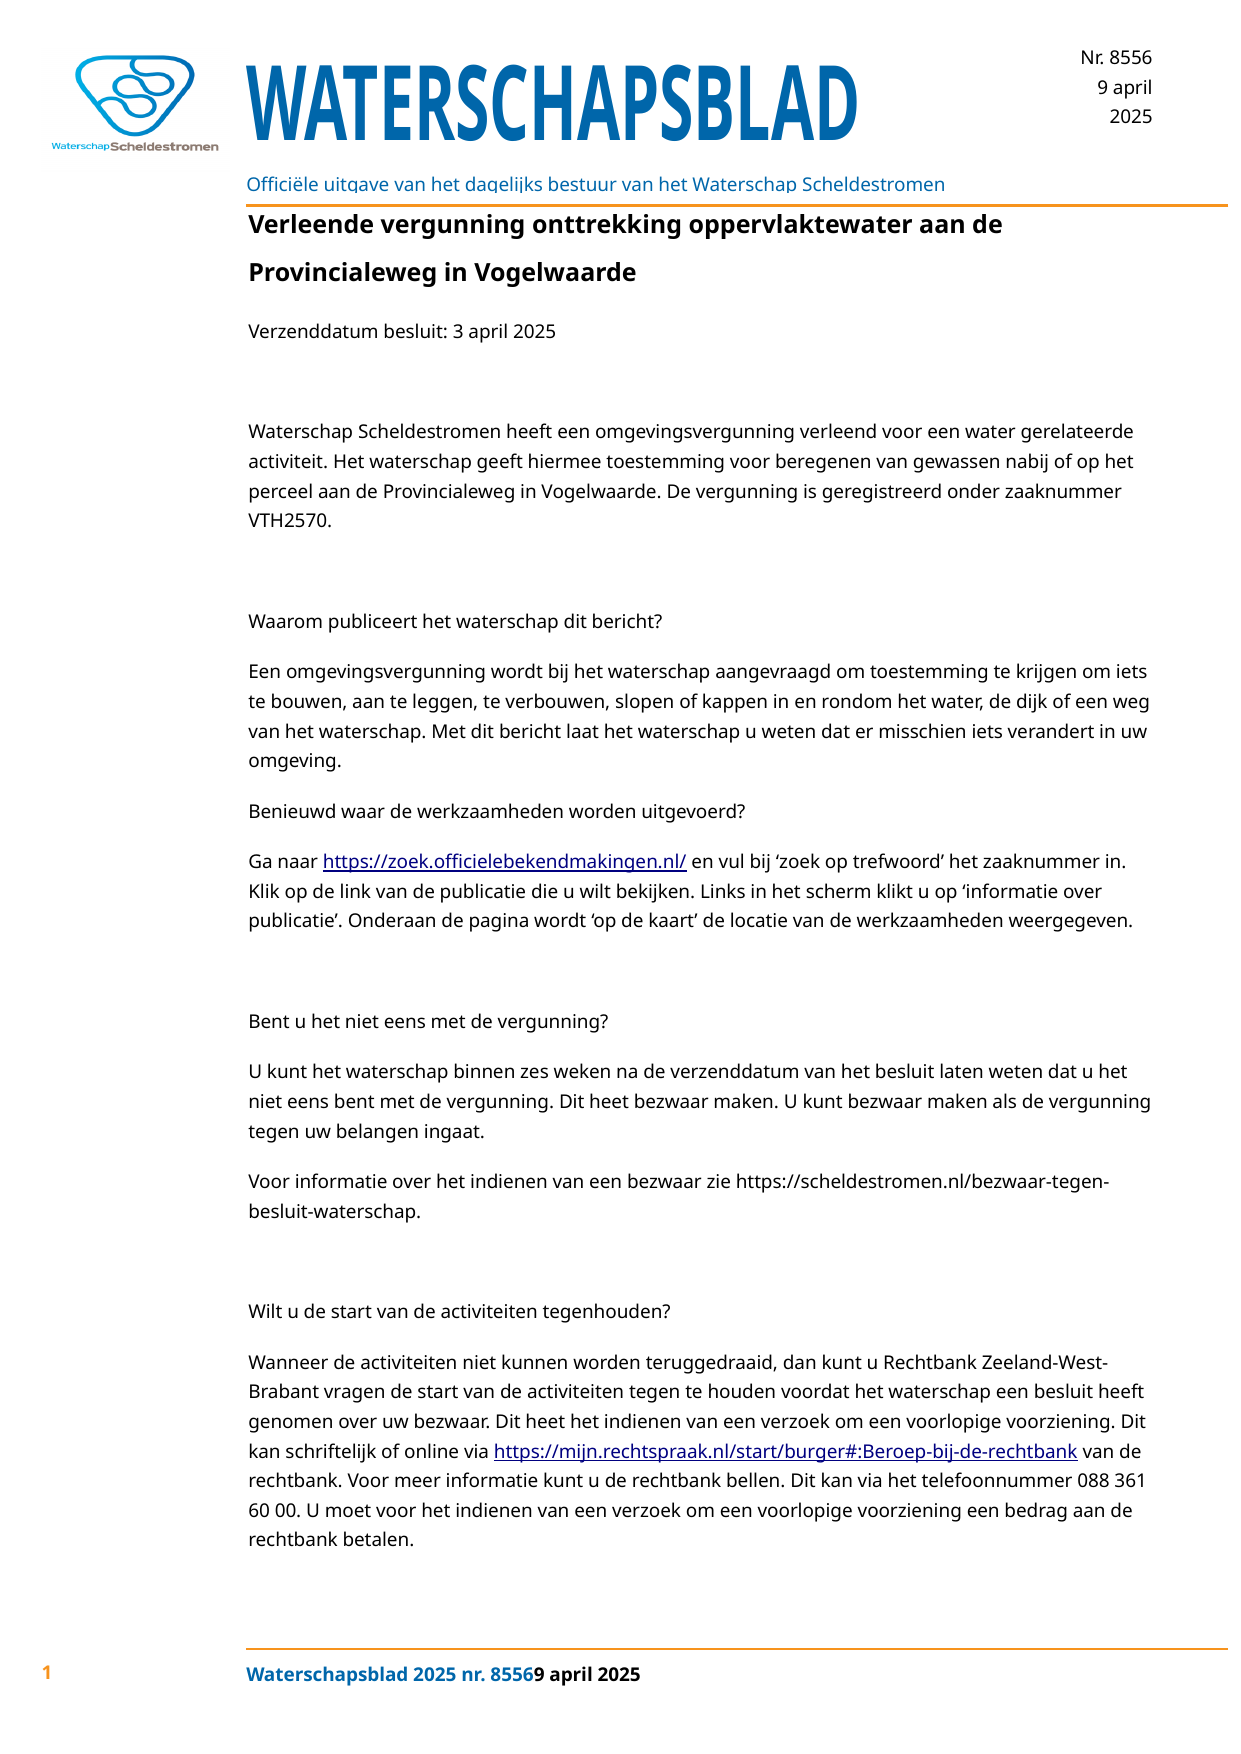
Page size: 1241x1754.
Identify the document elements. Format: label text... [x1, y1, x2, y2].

text Bent u het niet eens met de vergunning? [248, 1008, 1152, 1034]
text Verzenddatum besluit: 3 april 2025 [248, 318, 1152, 344]
text Voor informatie over het indienen van een bezwaar zie https://scheldestromen.nl/bezwaar-tegen-besluit-waterschap. [248, 1168, 1152, 1224]
text Waarom publiceert het waterschap dit bericht? [248, 608, 1152, 634]
text Waterschap Scheldestromen heeft een omgevingsvergunning verleend voor een water gerelateerde activiteit. Het waterschap geeft hiermee toestemming voor beregenen van gewassen nabij of op het perceel aan de Provincialeweg in Vogelwaarde. De vergunning is geregistreerd onder zaaknummer VTH2570. [248, 419, 1152, 533]
text Een omgevingsvergunning wordt bij het waterschap aangevraagd om toestemming te krijgen om iets te bouwen, aan te leggen, te verbouwen, slopen of kappen in en rondom het water, de dijk of een weg van het waterschap. Met dit bericht laat het waterschap u weten dat er misschien iets verandert in uw omgeving. [248, 659, 1152, 773]
text Ga naar https://zoek.officielebekendmakingen.nl/ en vul bij ‘zoek op trefwoord’ het zaaknummer in. Klik op de link van de publicatie die u wilt bekijken. Links in het scherm klikt u op ‘informatie over publicatie’. Onderaan de pagina wordt ‘op de kaart’ de locatie van de werkzaamheden weergegeven. [248, 848, 1152, 933]
text Wilt u de start van de activiteiten tegenhouden? [248, 1299, 1152, 1324]
text Verleende vergunning onttrekking oppervlaktewater aan de Provincialeweg in Vogelwaarde [248, 207, 1152, 288]
text U kunt het waterschap binnen zes weken na de verzenddatum van het besluit laten weten dat u het niet eens bent met de vergunning. Dit heet bezwaar maken. U kunt bezwaar maken als de vergunning tegen uw belangen ingaat. [248, 1059, 1152, 1144]
picture [41, 47, 231, 172]
text Wanneer de activiteiten niet kunnen worden teruggedraaid, dan kunt u Rechtbank Zeeland-West-Brabant vragen de start van de activiteiten tegen te houden voordat het waterschap een besluit heeft genomen over uw bezwaar. Dit heet het indienen van een verzoek om een voorlopige voorziening. Dit kan schriftelijk of online via https://mijn.rechtspraak.nl/start/burger#:Beroep-bij-de-rechtbank van de rechtbank. Voor meer informatie kunt u de rechtbank bellen. Dit kan via het telefoonnummer 088 361 60 00. U moet voor het indienen van een verzoek om een voorlopige voorziening een bedrag aan de rechtbank betalen. [248, 1349, 1152, 1552]
text Benieuwd waar de werkzaamheden worden uitgevoerd? [248, 798, 1152, 824]
